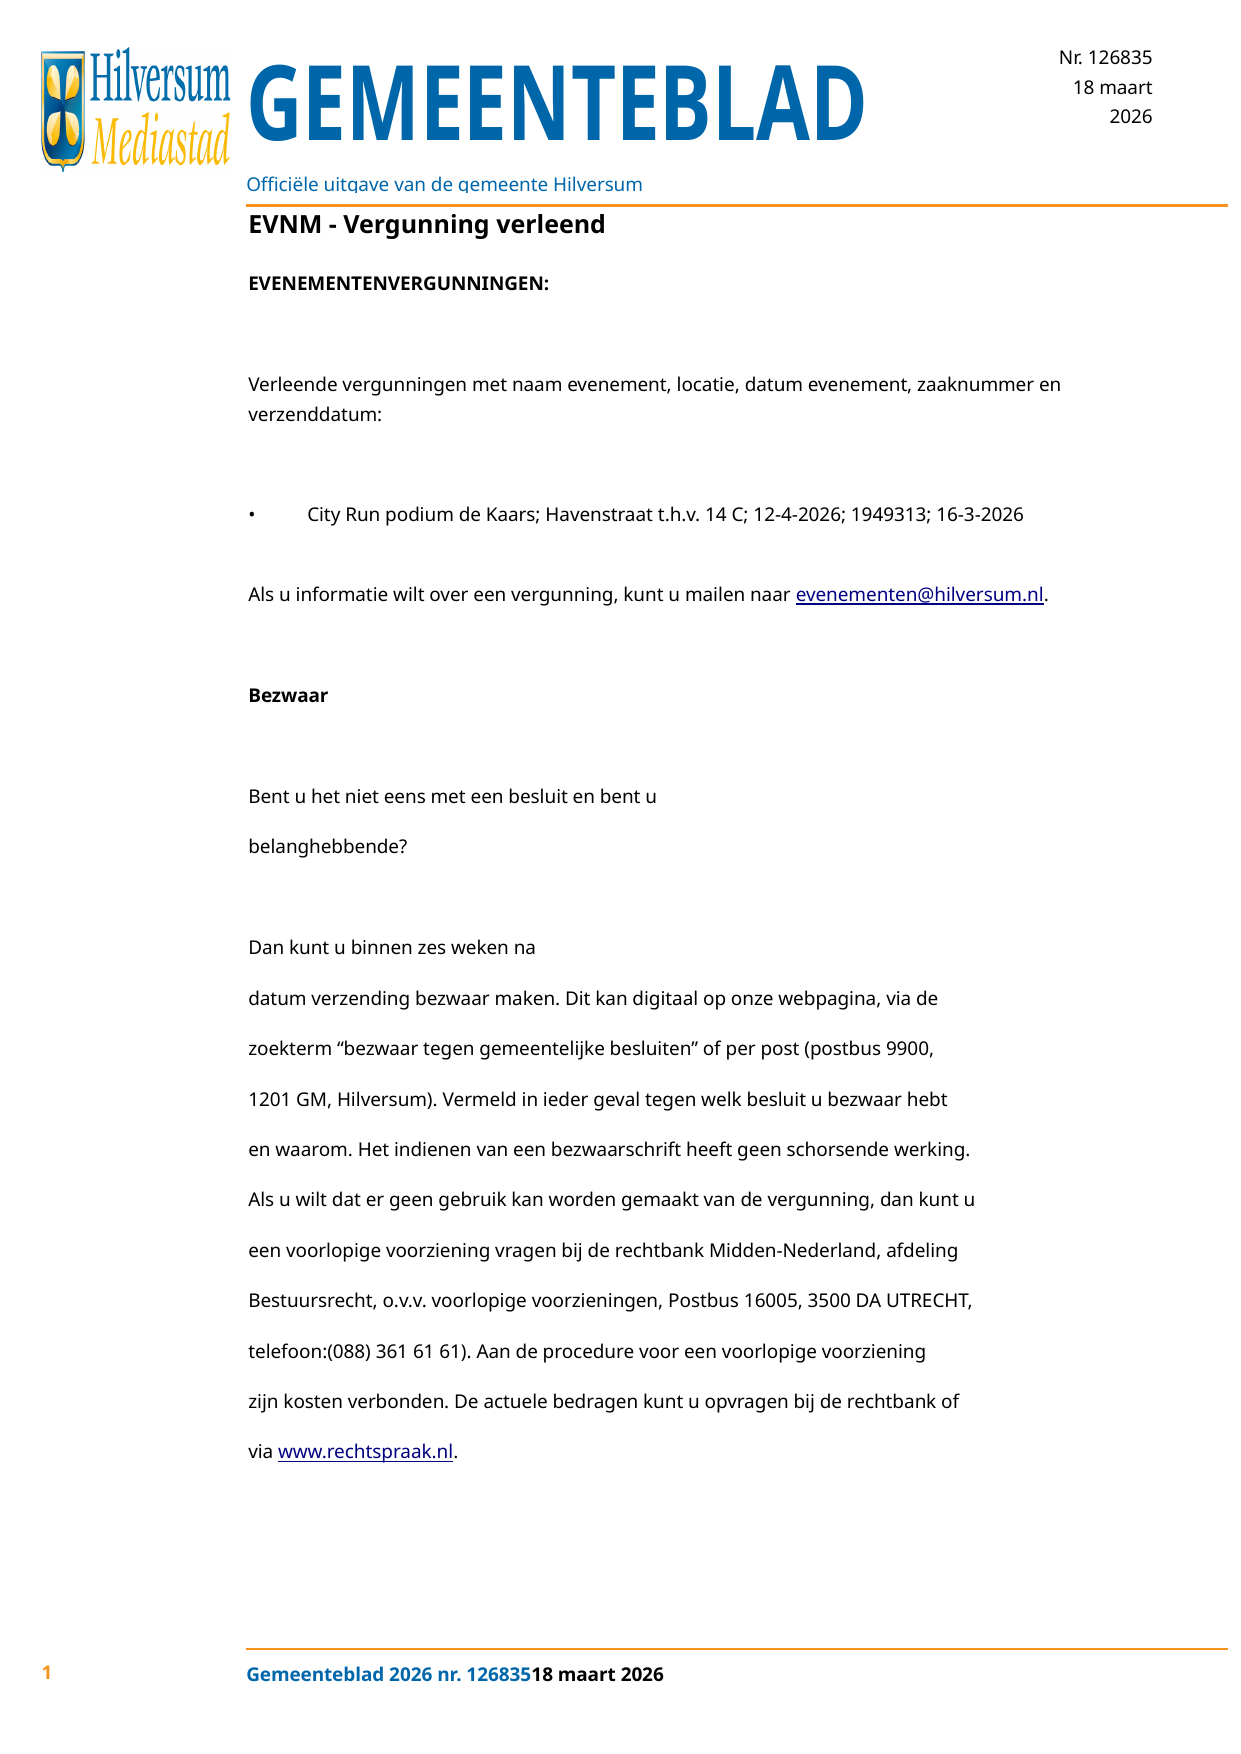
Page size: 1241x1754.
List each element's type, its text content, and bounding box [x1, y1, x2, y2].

text Bestuursrecht, o.v.v. voorlopige voorzieningen, Postbus 16005, 3500 DA UTRECHT, [248, 1287, 1152, 1313]
text telefoon:(088) 361 61 61). Aan de procedure voor een voorlopige voorziening [248, 1338, 1152, 1363]
text zijn kosten verbonden. De actuele bedragen kunt u opvragen bij de rechtbank of [248, 1388, 1152, 1414]
text Als u wilt dat er geen gebruik kan worden gemaakt van de vergunning, dan kunt u [248, 1187, 1152, 1212]
text zoekterm “bezwaar tegen gemeentelijke besluiten” of per post (postbus 9900, [248, 1035, 1152, 1061]
text datum verzending bezwaar maken. Dit kan digitaal op onze webpagina, via de [248, 985, 1152, 1011]
text Als u informatie wilt over een vergunning, kunt u mailen naar evenementen@hilversum.nl. [248, 582, 1152, 607]
text Dan kunt u binnen zes weken na [248, 934, 1152, 960]
list City Run podium de Kaars; Havenstraat t.h.v. 14 C; 12-4-2026; 1949313; 16-3-2026 [248, 502, 1152, 527]
text via www.rechtspraak.nl. [248, 1439, 1152, 1464]
text Bezwaar [248, 682, 1152, 708]
text EVNM - Vergunning verleend [248, 207, 1152, 241]
picture [41, 47, 231, 172]
text 1201 GM, Hilversum). Vermeld in ieder geval tegen welk besluit u bezwaar hebt [248, 1086, 1152, 1111]
text een voorlopige voorziening vragen bij de rechtbank Midden-Nederland, afdeling [248, 1237, 1152, 1263]
text Verleende vergunningen met naam evenement, locatie, datum evenement, zaaknummer en verzenddatum: [248, 371, 1152, 426]
text belanghebbende? [248, 834, 1152, 859]
text en waarom. Het indienen van een bezwaarschrift heeft geen schorsende werking. [248, 1136, 1152, 1162]
text EVENEMENTENVERGUNNINGEN: [248, 270, 1152, 296]
text Bent u het niet eens met een besluit en bent u [248, 783, 1152, 809]
